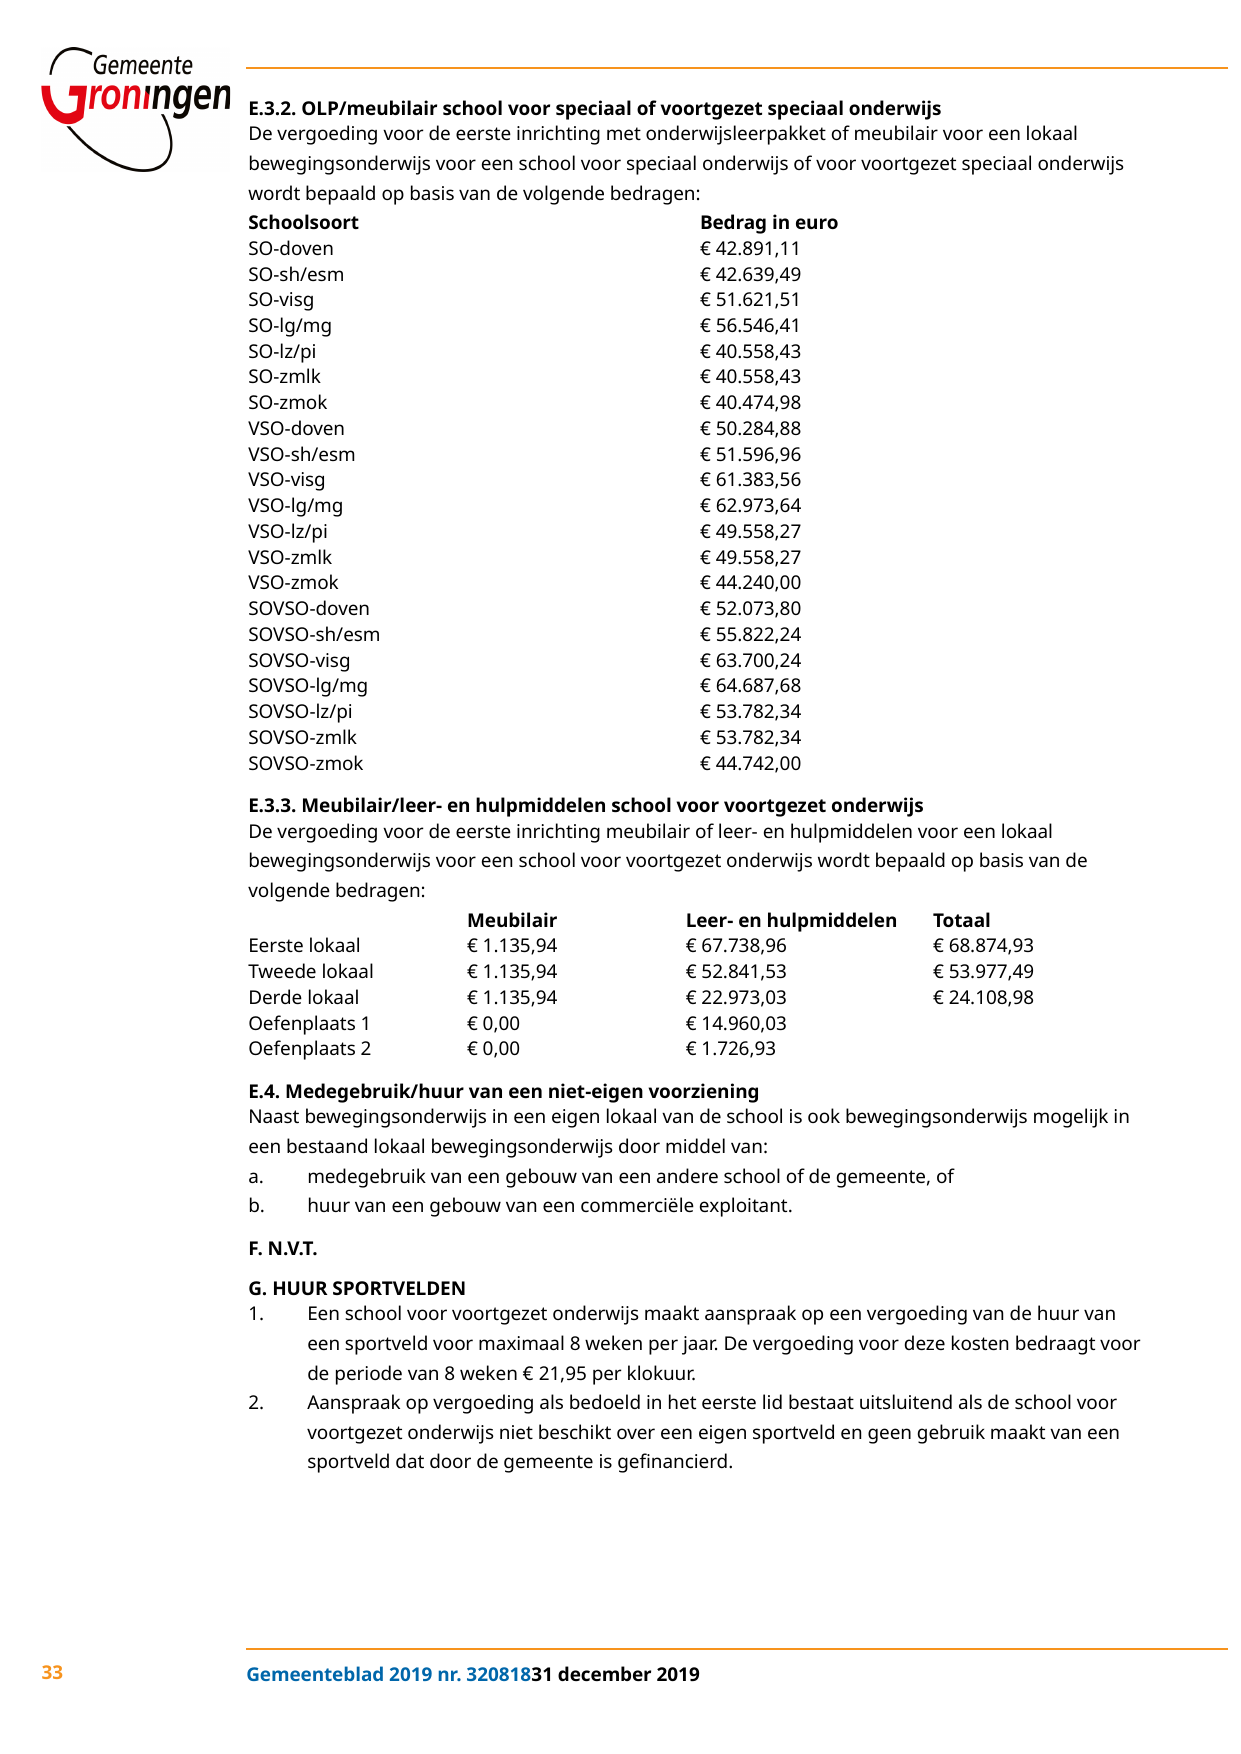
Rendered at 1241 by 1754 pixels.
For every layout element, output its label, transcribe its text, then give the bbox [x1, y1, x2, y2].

table_cell VSO-lz/pi [248, 518, 700, 544]
table_cell € 62.973,64 [700, 493, 1152, 518]
table_cell Oefenplaats 1 [248, 1010, 467, 1035]
text E.3.2. OLP/meubilair school voor speciaal of voortgezet speciaal onderwijs [248, 95, 1152, 121]
table_cell € 63.700,24 [700, 647, 1152, 672]
table_cell € 49.558,27 [700, 544, 1152, 569]
list medegebruik van een gebouw van een andere school of de gemeente, of [248, 1163, 1152, 1188]
table_cell € 67.738,96 [686, 933, 933, 958]
list huur van een gebouw van een commerciële exploitant. [248, 1192, 1152, 1218]
table_cell SOVSO-visg [248, 647, 700, 672]
table_cell VSO-lg/mg [248, 493, 700, 518]
table_cell € 40.558,43 [700, 338, 1152, 364]
list Een school voor voortgezet onderwijs maakt aanspraak op een vergoeding van de huur van een sportveld voor maximaal 8 weken per jaar. De vergoeding voor deze kosten bedraagt voor de periode van 8 weken € 21,95 per klokuur. [248, 1301, 1152, 1385]
table_cell € 50.284,88 [700, 415, 1152, 441]
table_cell € 52.073,80 [700, 595, 1152, 621]
table_cell € 49.558,27 [700, 518, 1152, 544]
table_cell € 0,00 [467, 1010, 686, 1035]
table_cell VSO-visg [248, 467, 700, 492]
table_header Schoolsoort [248, 209, 700, 235]
table_cell € 1.135,94 [467, 958, 686, 984]
table_cell € 44.240,00 [700, 570, 1152, 595]
table_cell € 40.558,43 [700, 364, 1152, 389]
table_cell € 68.874,93 [933, 933, 1152, 958]
table_cell SOVSO-lz/pi [248, 698, 700, 724]
table_cell € 51.596,96 [700, 441, 1152, 467]
table_cell SOVSO-doven [248, 595, 700, 621]
table_cell VSO-zmlk [248, 544, 700, 569]
table_cell € 53.782,34 [700, 724, 1152, 750]
table_cell SOVSO-sh/esm [248, 621, 700, 647]
list Aanspraak op vergoeding als bedoeld in het eerste lid bestaat uitsluitend als de school voor voortgezet onderwijs niet beschikt over een eigen sportveld en geen gebruik maakt van een sportveld dat door de gemeente is gefinancierd. [248, 1389, 1152, 1474]
table_cell SO-lg/mg [248, 312, 700, 338]
text De vergoeding voor de eerste inrichting meubilair of leer- en hulpmiddelen voor een lokaal bewegingsonderwijs voor een school voor voortgezet onderwijs wordt bepaald op basis van de volgende bedragen: [248, 818, 1152, 903]
table_header [248, 907, 467, 932]
table_cell VSO-doven [248, 415, 700, 441]
table_cell € 24.108,98 [933, 984, 1152, 1010]
table_cell [933, 1035, 1152, 1061]
table_cell SO-visg [248, 287, 700, 312]
table_cell € 1.726,93 [686, 1035, 933, 1061]
text F. N.V.T. [248, 1236, 1152, 1261]
table_cell VSO-sh/esm [248, 441, 700, 467]
table_header Bedrag in euro [700, 209, 1152, 235]
table_cell [933, 1010, 1152, 1035]
table_cell VSO-zmok [248, 570, 700, 595]
table_cell € 1.135,94 [467, 984, 686, 1010]
table_cell € 55.822,24 [700, 621, 1152, 647]
table_cell € 61.383,56 [700, 467, 1152, 492]
table_cell € 64.687,68 [700, 673, 1152, 698]
table_cell SOVSO-lg/mg [248, 673, 700, 698]
text E.3.3. Meubilair/leer- en hulpmiddelen school voor voortgezet onderwijs [248, 792, 1152, 818]
table_cell € 14.960,03 [686, 1010, 933, 1035]
table_header Meubilair [467, 907, 686, 932]
table_cell € 44.742,00 [700, 750, 1152, 775]
text Naast bewegingsonderwijs in een eigen lokaal van de school is ook bewegingsonderwijs mogelijk in een bestaand lokaal bewegingsonderwijs door middel van: [248, 1104, 1152, 1159]
text De vergoeding voor de eerste inrichting met onderwijsleerpakket of meubilair voor een lokaal bewegingsonderwijs voor een school voor speciaal onderwijs of voor voortgezet speciaal onderwijs wordt bepaald op basis van de volgende bedragen: [248, 121, 1152, 205]
table_cell SO-sh/esm [248, 261, 700, 287]
text G. HUUR SPORTVELDEN [248, 1275, 1152, 1301]
table_cell Eerste lokaal [248, 933, 467, 958]
table_cell SOVSO-zmlk [248, 724, 700, 750]
table_cell SO-doven [248, 235, 700, 261]
text E.4. Medegebruik/huur van een niet-eigen voorziening [248, 1078, 1152, 1104]
table_cell € 42.639,49 [700, 261, 1152, 287]
table_cell € 53.977,49 [933, 958, 1152, 984]
table_cell Derde lokaal [248, 984, 467, 1010]
table_cell SO-zmlk [248, 364, 700, 389]
table_cell SO-lz/pi [248, 338, 700, 364]
table_cell SOVSO-zmok [248, 750, 700, 775]
table_header Totaal [933, 907, 1152, 932]
table_cell € 1.135,94 [467, 933, 686, 958]
table_cell € 40.474,98 [700, 390, 1152, 415]
table_cell € 52.841,53 [686, 958, 933, 984]
table_cell € 22.973,03 [686, 984, 933, 1010]
table_cell Oefenplaats 2 [248, 1035, 467, 1061]
table_cell € 42.891,11 [700, 235, 1152, 261]
table_cell € 53.782,34 [700, 698, 1152, 724]
table_cell Tweede lokaal [248, 958, 467, 984]
table_cell € 0,00 [467, 1035, 686, 1061]
picture [41, 47, 231, 172]
table_header Leer- en hulpmiddelen [686, 907, 933, 932]
table_cell € 56.546,41 [700, 312, 1152, 338]
table_cell € 51.621,51 [700, 287, 1152, 312]
table_cell SO-zmok [248, 390, 700, 415]
